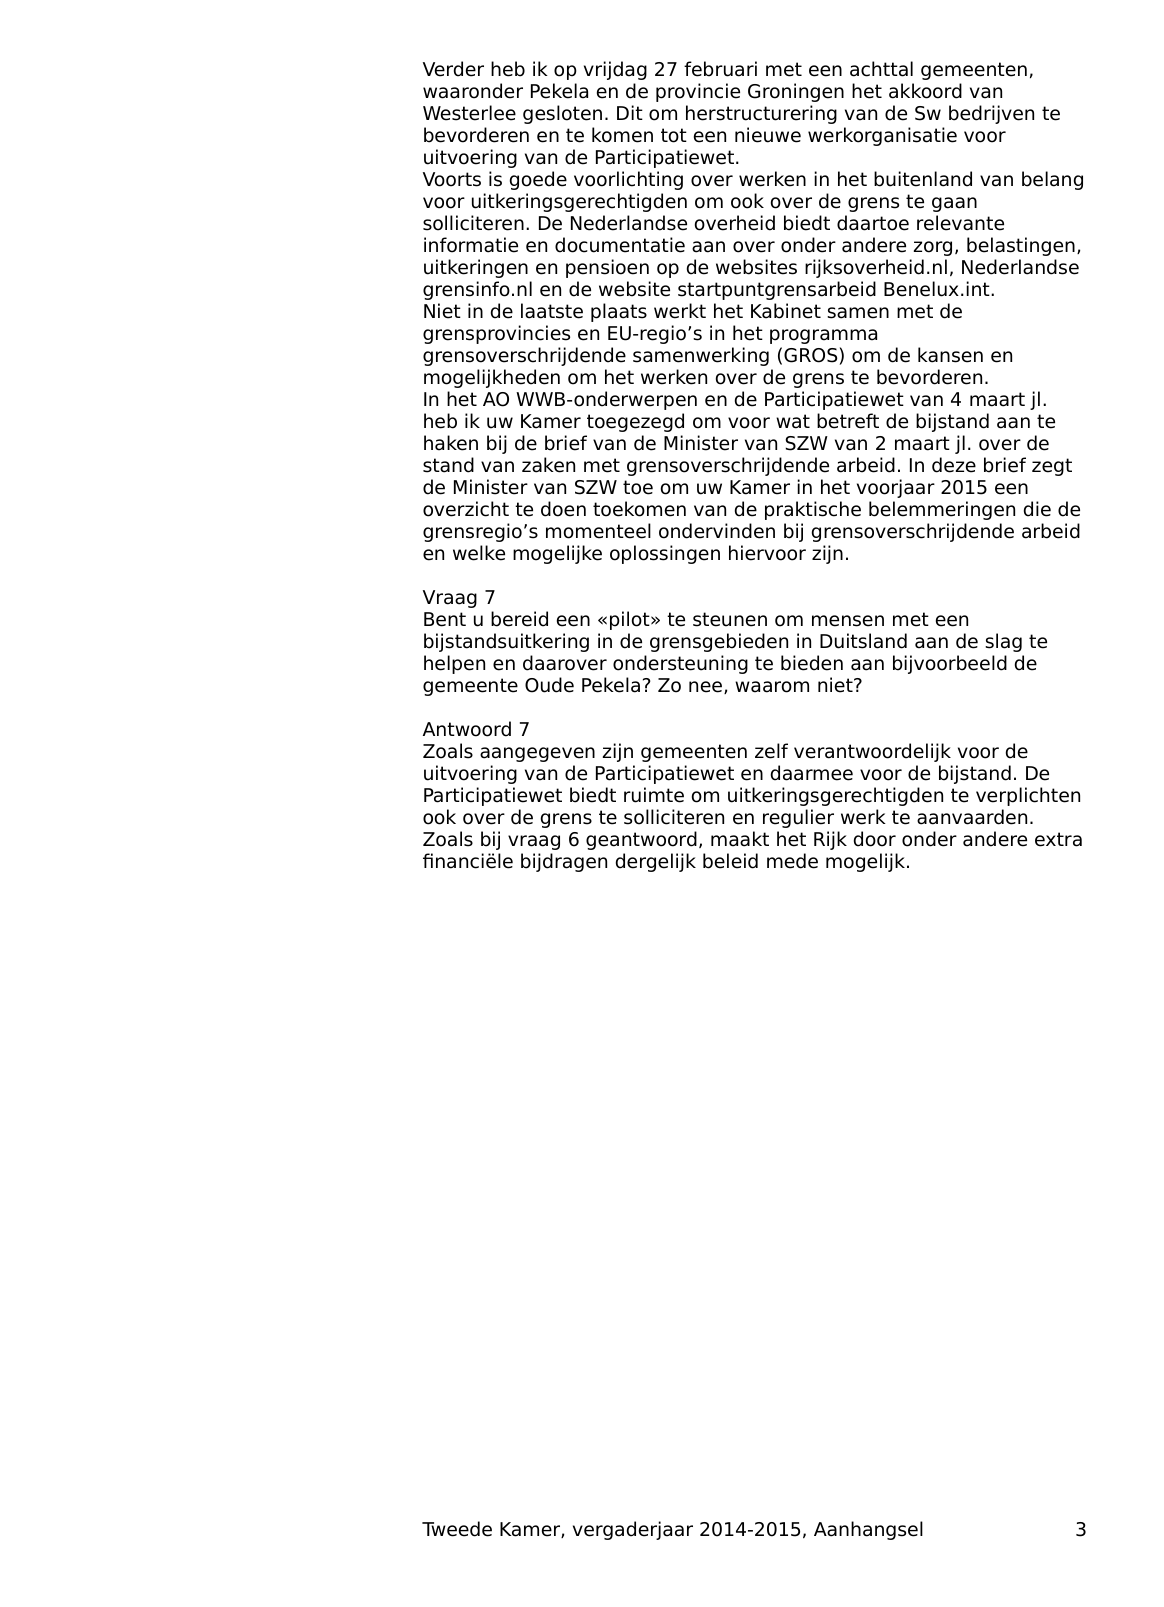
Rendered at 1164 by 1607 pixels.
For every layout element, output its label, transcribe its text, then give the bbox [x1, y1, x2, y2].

text Verder heb ik op vrijdag 27 februari met een achttal gemeenten, waaronder Pekela en de provincie Groningen het akkoord van Westerlee gesloten. Dit om herstructurering van de Sw bedrijven te bevorderen en te komen tot een nieuwe werkorganisatie voor uitvoering van de Participatiewet. [422, 59, 1087, 169]
text Antwoord 7 [422, 719, 1087, 741]
text Voorts is goede voorlichting over werken in het buitenland van belang voor uitkeringsgerechtigden om ook over de grens te gaan solliciteren. De Nederlandse overheid biedt daartoe relevante informatie en documentatie aan over onder andere zorg, belastingen, uitkeringen en pensioen op de websites rijksoverheid.nl, Nederlandse grensinfo.nl en de website startpuntgrensarbeid Benelux.int. [422, 169, 1087, 301]
text Vraag 7 [422, 587, 1087, 609]
text Zoals aangegeven zijn gemeenten zelf verantwoordelijk voor de uitvoering van de Participatiewet en daarmee voor de bijstand. De Participatiewet biedt ruimte om uitkeringsgerechtigden te verplichten ook over de grens te solliciteren en regulier werk te aanvaarden. Zoals bij vraag 6 geantwoord, maakt het Rijk door onder andere extra financiële bijdragen dergelijk beleid mede mogelijk. [422, 741, 1087, 873]
text Niet in de laatste plaats werkt het Kabinet samen met de grensprovincies en EU-regio’s in het programma grensoverschrijdende samenwerking (GROS) om de kansen en mogelijkheden om het werken over de grens te bevorderen. [422, 301, 1087, 389]
text Bent u bereid een «pilot» te steunen om mensen met een bijstandsuitkering in de grensgebieden in Duitsland aan de slag te helpen en daarover ondersteuning te bieden aan bijvoorbeeld de gemeente Oude Pekela? Zo nee, waarom niet? [422, 609, 1087, 697]
text In het AO WWB-onderwerpen en de Participatiewet van 4 maart jl. heb ik uw Kamer toegezegd om voor wat betreft de bijstand aan te haken bij de brief van de Minister van SZW van 2 maart jl. over de stand van zaken met grensoverschrijdende arbeid. In deze brief zegt de Minister van SZW toe om uw Kamer in het voorjaar 2015 een overzicht te doen toekomen van de praktische belemmeringen die de grensregio’s momenteel ondervinden bij grensoverschrijdende arbeid en welke mogelijke oplossingen hiervoor zijn. [422, 389, 1087, 564]
